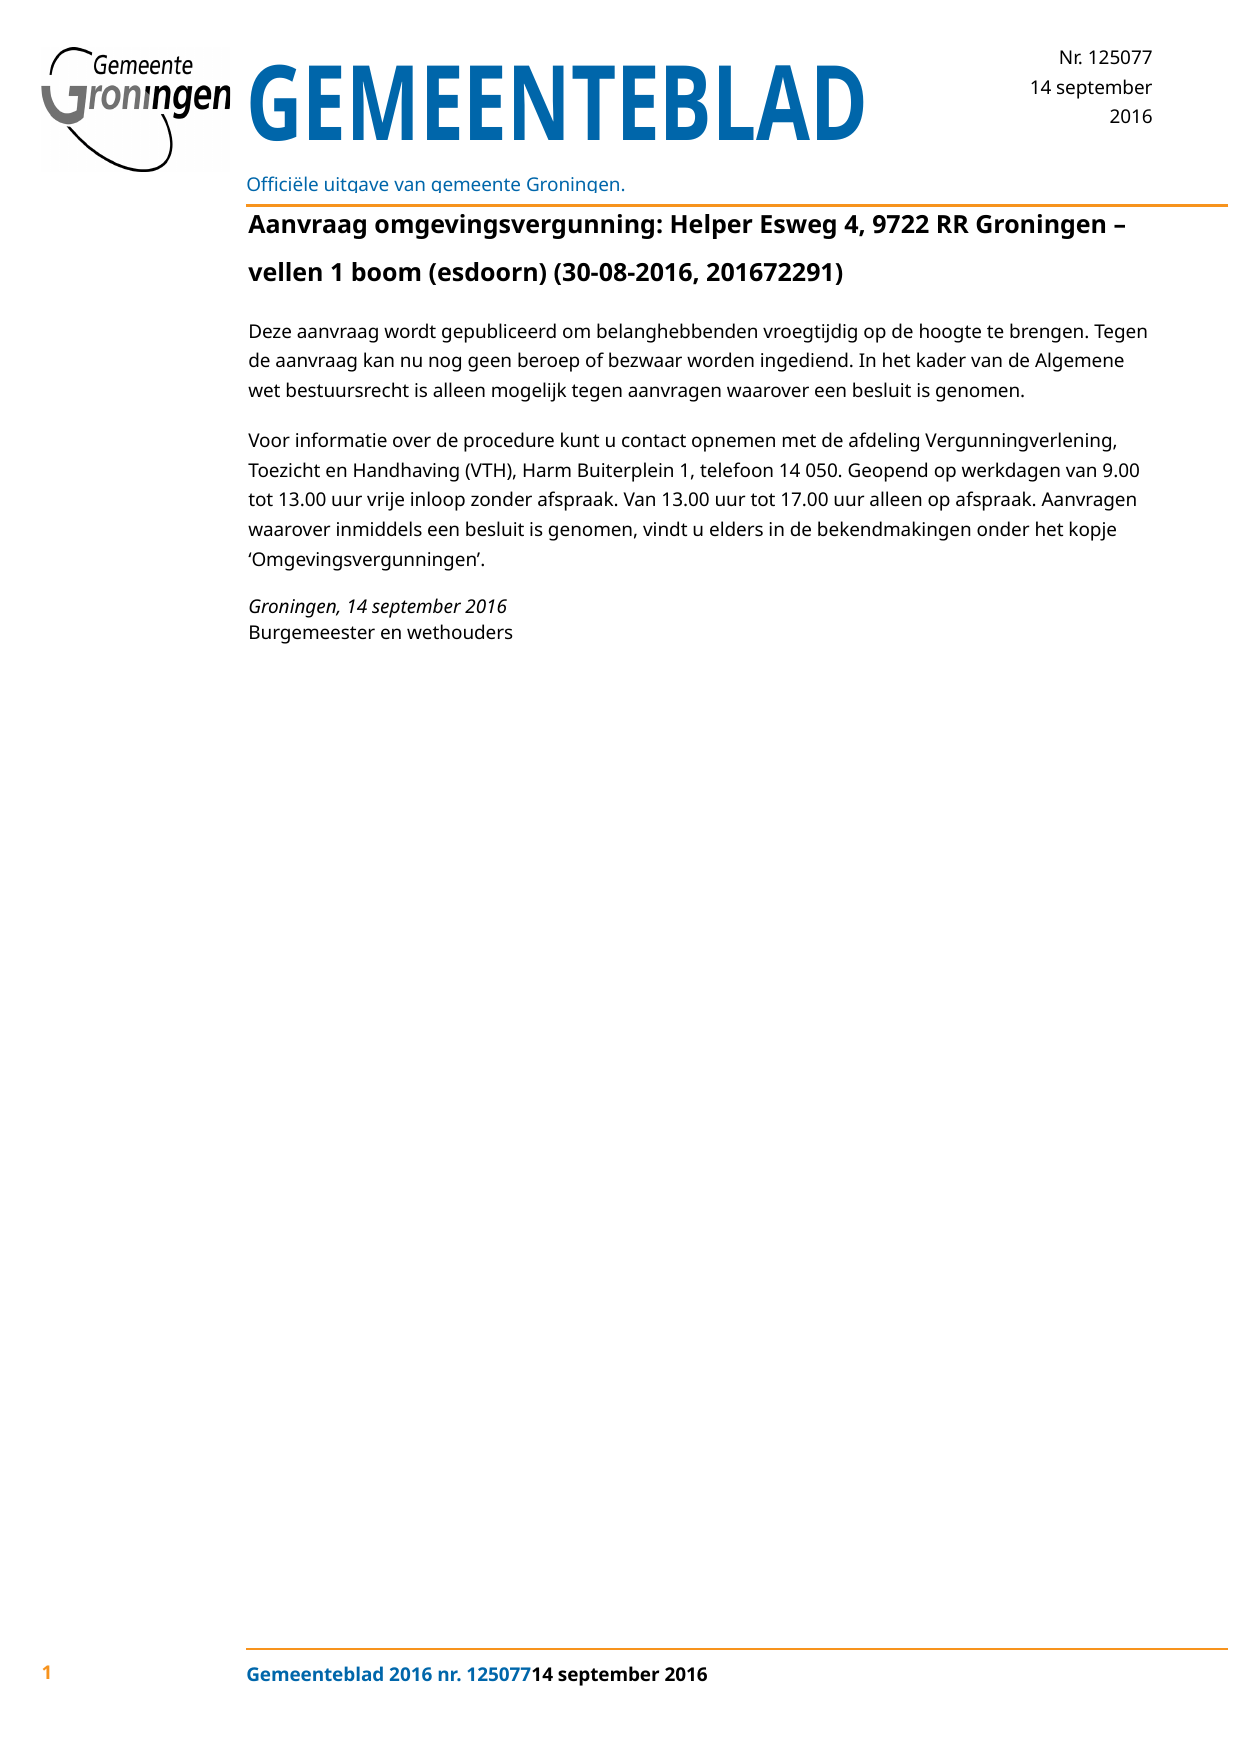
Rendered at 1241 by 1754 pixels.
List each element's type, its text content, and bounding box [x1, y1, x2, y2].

text Aanvraag omgevingsvergunning: Helper Esweg 4, 9722 RR Groningen – vellen 1 boom (esdoorn) (30-08-2016, 201672291) [248, 207, 1152, 288]
text Burgemeester en wethouders [248, 619, 1152, 645]
text Deze aanvraag wordt gepubliceerd om belanghebbenden vroegtijdig op de hoogte te brengen. Tegen de aanvraag kan nu nog geen beroep of bezwaar worden ingediend. In het kader van de Algemene wet bestuursrecht is alleen mogelijk tegen aanvragen waarover een besluit is genomen. [248, 318, 1152, 403]
picture [41, 47, 231, 172]
text Voor informatie over de procedure kunt u contact opnemen met de afdeling Vergunningverlening, Toezicht en Handhaving (VTH), Harm Buiterplein 1, telefoon 14 050. Geopend op werkdagen van 9.00 tot 13.00 uur vrije inloop zonder afspraak. Van 13.00 uur tot 17.00 uur alleen op afspraak. Aanvragen waarover inmiddels een besluit is genomen, vindt u elders in de bekendmakingen onder het kopje ‘Omgevingsvergunningen’. [248, 427, 1152, 572]
text Groningen, 14 september 2016 [248, 594, 1152, 619]
